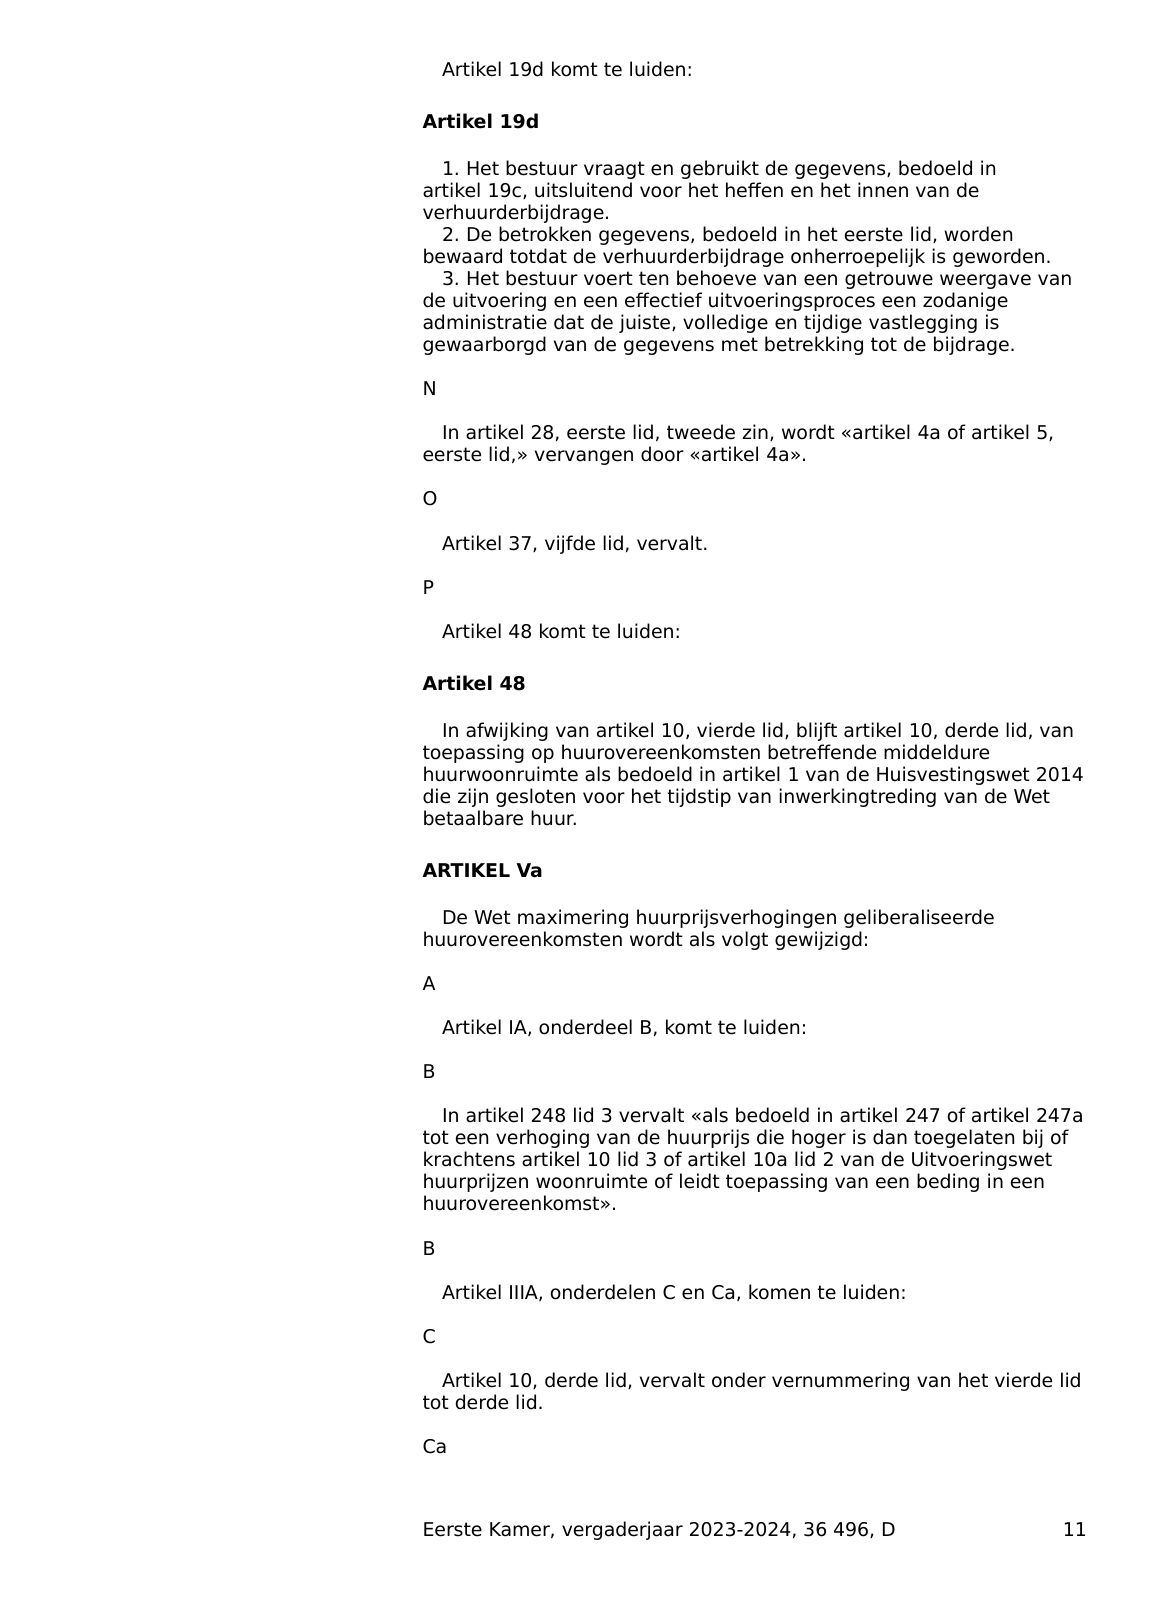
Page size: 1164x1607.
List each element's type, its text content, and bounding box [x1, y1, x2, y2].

text O [422, 488, 1087, 510]
text In artikel 248 lid 3 vervalt «als bedoeld in artikel 247 of artikel 247a tot een verhoging van de huurprijs die hoger is dan toegelaten bij of krachtens artikel 10 lid 3 of artikel 10a lid 2 van de Uitvoeringswet huurprijzen woonruimte of leidt toepassing van een beding in een huurovereenkomst». [422, 1105, 1087, 1215]
text B [422, 1061, 1087, 1083]
text Artikel 48 komt te luiden: [422, 621, 1087, 643]
text Artikel 37, vijfde lid, vervalt. [422, 532, 1087, 554]
text C [422, 1326, 1087, 1348]
subtitle ARTIKEL Va [422, 860, 1087, 882]
text Artikel 10, derde lid, vervalt onder vernummering van het vierde lid tot derde lid. [422, 1370, 1087, 1414]
text In afwijking van artikel 10, vierde lid, blijft artikel 10, derde lid, van toepassing op huurovereenkomsten betreffende middeldure huurwoonruimte als bedoeld in artikel 1 van de Huisvestingswet 2014 die zijn gesloten voor het tijdstip van inwerkingtreding van de Wet betaalbare huur. [422, 720, 1087, 830]
subtitle Artikel 19d [422, 111, 1087, 133]
text P [422, 577, 1087, 599]
text In artikel 28, eerste lid, tweede zin, wordt «artikel 4a of artikel 5, eerste lid,» vervangen door «artikel 4a». [422, 422, 1087, 466]
text Artikel IA, onderdeel B, komt te luiden: [422, 1017, 1087, 1039]
text B [422, 1237, 1087, 1259]
text 3. Het bestuur voert ten behoeve van een getrouwe weergave van de uitvoering en een effectief uitvoeringsproces een zodanige administratie dat de juiste, volledige en tijdige vastlegging is gewaarborgd van de gegevens met betrekking tot de bijdrage. [422, 268, 1087, 356]
text A [422, 973, 1087, 995]
text Artikel 19d komt te luiden: [422, 59, 1087, 81]
text 1. Het bestuur vraagt en gebruikt de gegevens, bedoeld in artikel 19c, uitsluitend voor het heffen en het innen van de verhuurderbijdrage. [422, 158, 1087, 224]
text Artikel IIIA, onderdelen C en Ca, komen te luiden: [422, 1282, 1087, 1303]
text Ca [422, 1436, 1087, 1458]
subtitle Artikel 48 [422, 673, 1087, 695]
text N [422, 378, 1087, 400]
text 2. De betrokken gegevens, bedoeld in het eerste lid, worden bewaard totdat de verhuurderbijdrage onherroepelijk is geworden. [422, 224, 1087, 268]
text De Wet maximering huurprijsverhogingen geliberaliseerde huurovereenkomsten wordt als volgt gewijzigd: [422, 907, 1087, 951]
